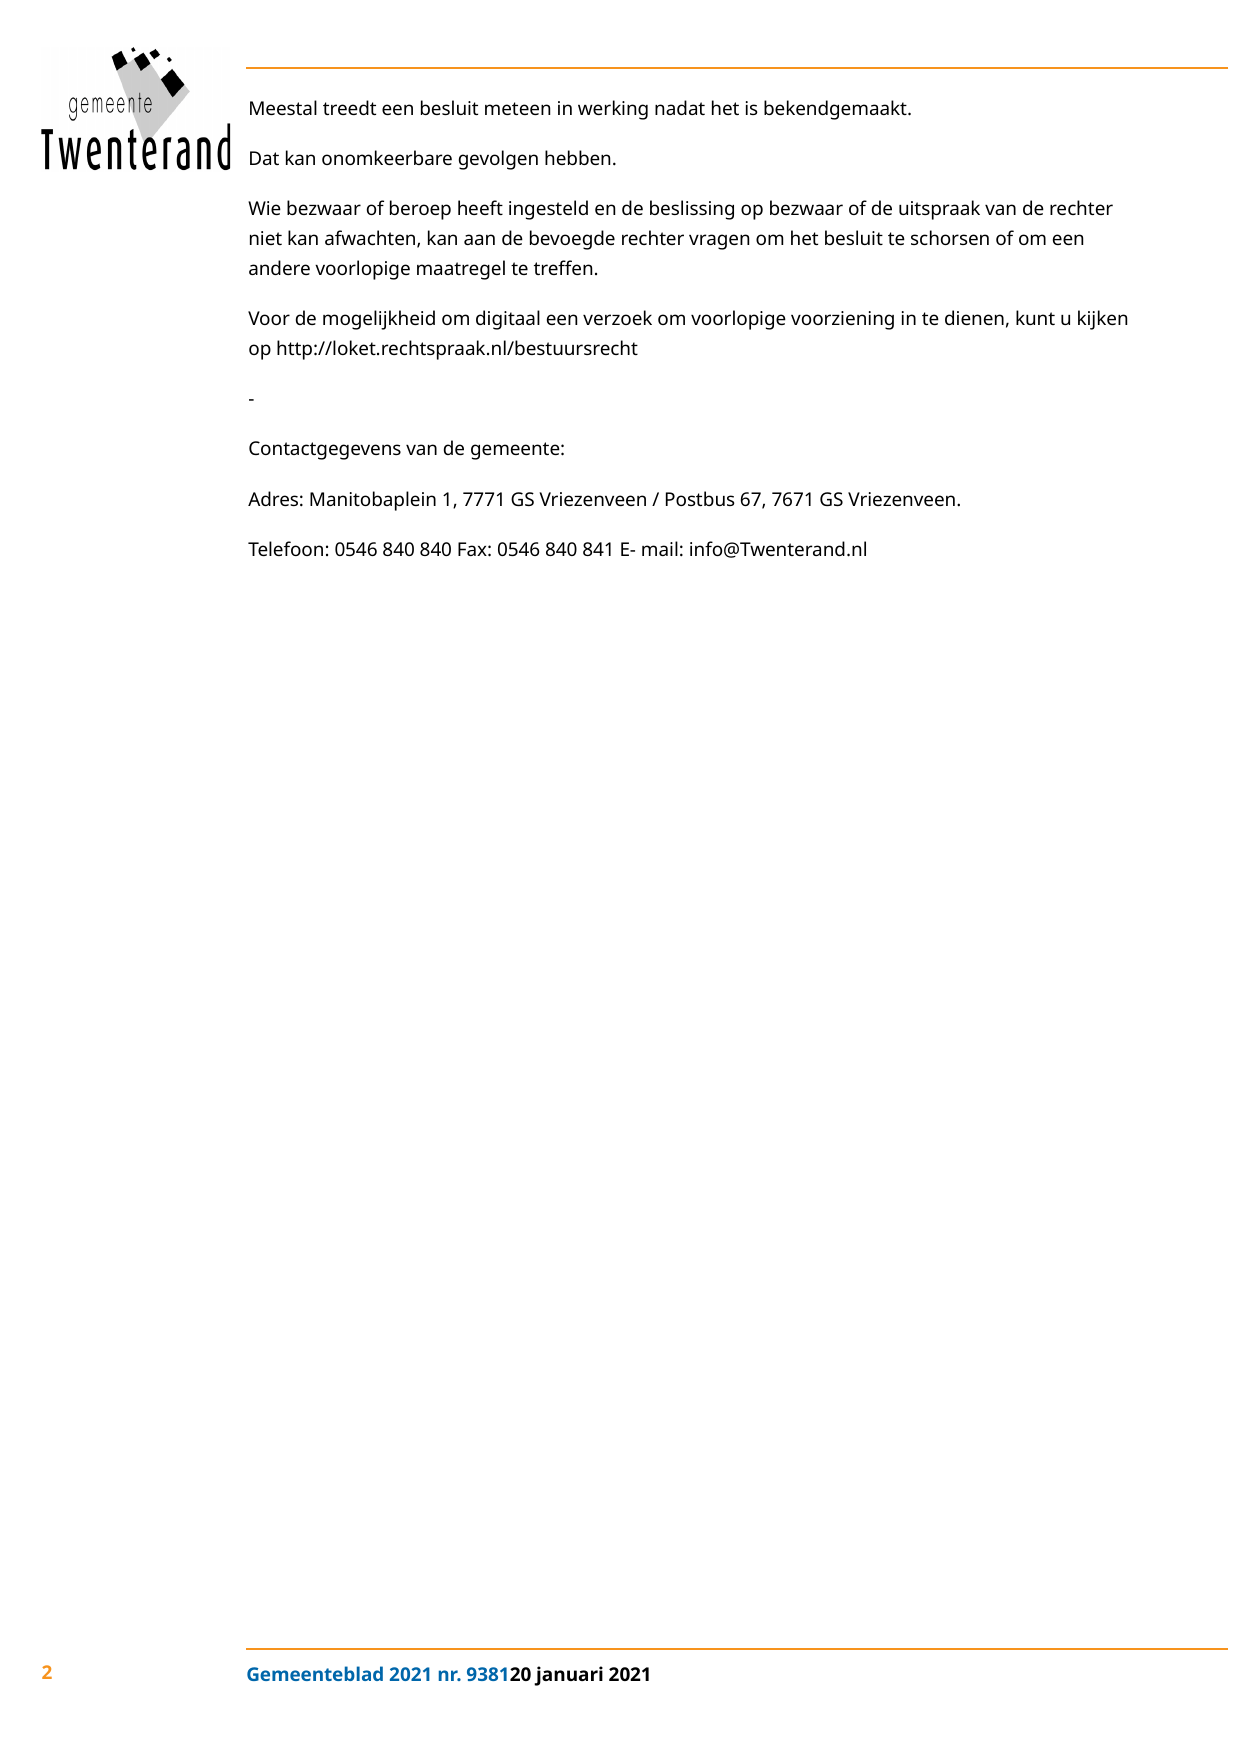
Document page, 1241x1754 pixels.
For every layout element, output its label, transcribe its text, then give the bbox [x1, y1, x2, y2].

text Wie bezwaar of beroep heeft ingesteld en de beslissing op bezwaar of de uitspraak van de rechter niet kan afwachten, kan aan de bevoegde rechter vragen om het besluit te schorsen of om een andere voorlopige maatregel te treffen. [248, 196, 1152, 281]
text - [248, 385, 1152, 411]
text Telefoon: 0546 840 840 Fax: 0546 840 841 E- mail: info@Twenterand.nl [248, 536, 1152, 562]
text Dat kan onomkeerbare gevolgen hebben. [248, 145, 1152, 171]
picture [41, 47, 231, 172]
text Adres: Manitobaplein 1, 7771 GS Vriezenveen / Postbus 67, 7671 GS Vriezenveen. [248, 486, 1152, 512]
text Voor de mogelijkheid om digitaal een verzoek om voorlopige voorziening in te dienen, kunt u kijken op http://loket.rechtspraak.nl/bestuursrecht [248, 305, 1152, 361]
text Meestal treedt een besluit meteen in werking nadat het is bekendgemaakt. [248, 95, 1152, 121]
text Contactgegevens van de gemeente: [248, 436, 1152, 461]
